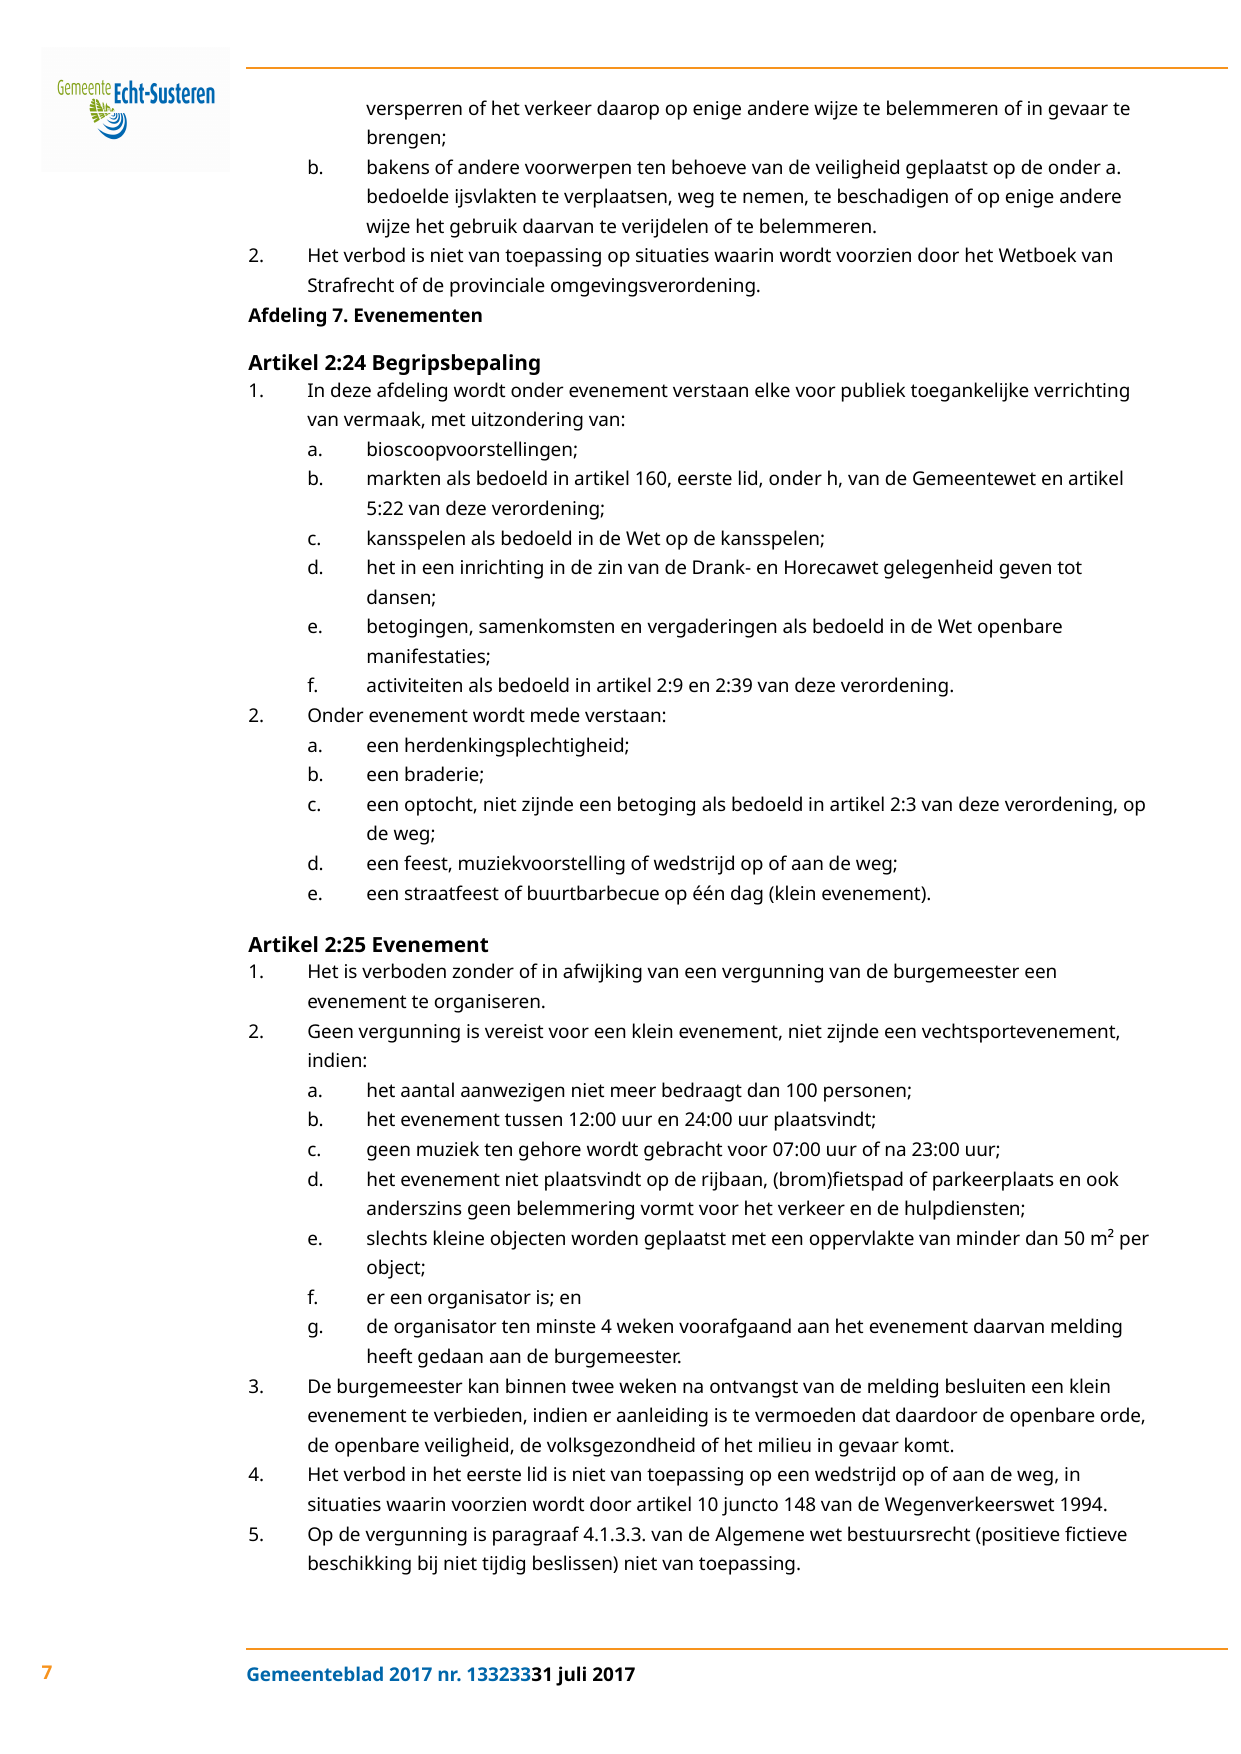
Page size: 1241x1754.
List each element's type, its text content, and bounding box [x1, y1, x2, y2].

list het evenement niet plaatsvindt op de rijbaan, (brom)fietspad of parkeerplaats en ook anderszins geen belemmering vormt voor het verkeer en de hulpdiensten; [307, 1166, 1152, 1221]
list Het verbod in het eerste lid is niet van toepassing op een wedstrijd op of aan de weg, in situaties waarin voorzien wordt door artikel 10 juncto 148 van de Wegenverkeerswet 1994. [248, 1462, 1152, 1517]
text Afdeling 7. Evenementen [248, 302, 1152, 328]
list Onder evenement wordt mede verstaan: [248, 702, 1152, 728]
list kansspelen als bedoeld in de Wet op de kansspelen; [307, 525, 1152, 551]
list er een organisator is; en [307, 1284, 1152, 1310]
list betogingen, samenkomsten en vergaderingen als bedoeld in de Wet openbare manifestaties; [307, 613, 1152, 669]
list een feest, muziekvoorstelling of wedstrijd op of aan de weg; [307, 850, 1152, 876]
list markten als bedoeld in artikel 160, eerste lid, onder h, van de Gemeentewet en artikel 5:22 van deze verordening; [307, 466, 1152, 521]
list het in een inrichting in de zin van de Drank- en Horecawet gelegenheid geven tot dansen; [307, 554, 1152, 610]
list bakens of andere voorwerpen ten behoeve van de veiligheid geplaatst op de onder a. bedoelde ijsvlakten te verplaatsen, weg te nemen, te beschadigen of op enige andere wijze het gebruik daarvan te verijdelen of te belemmeren. [307, 154, 1152, 239]
list de organisator ten minste 4 weken voorafgaand aan het evenement daarvan melding heeft gedaan aan de burgemeester. [307, 1314, 1152, 1369]
list een straatfeest of buurtbarbecue op één dag (klein evenement). [307, 880, 1152, 906]
text Artikel 2:25 Evenement [248, 930, 1152, 959]
text Artikel 2:24 Begripsbepaling [248, 348, 1152, 377]
list een herdenkingsplechtigheid; [307, 732, 1152, 758]
list het evenement tussen 12:00 uur en 24:00 uur plaatsvindt; [307, 1107, 1152, 1132]
list een optocht, niet zijnde een betoging als bedoeld in artikel 2:3 van deze verordening, op de weg; [307, 791, 1152, 846]
list Het verbod is niet van toepassing op situaties waarin wordt voorzien door het Wetboek van Strafrecht of de provinciale omgevingsverordening. [248, 243, 1152, 298]
list versperren of het verkeer daarop op enige andere wijze te belemmeren of in gevaar te brengen; [307, 95, 1152, 150]
list een braderie; [307, 761, 1152, 787]
list Op de vergunning is paragraaf 4.1.3.3. van de Algemene wet bestuursrecht (positieve fictieve beschikking bij niet tijdig beslissen) niet van toepassing. [248, 1521, 1152, 1576]
list Geen vergunning is vereist voor een klein evenement, niet zijnde een vechtsportevenement, indien: [248, 1018, 1152, 1073]
list slechts kleine objecten worden geplaatst met een oppervlakte van minder dan 50 m² per object; [307, 1225, 1152, 1280]
list In deze afdeling wordt onder evenement verstaan elke voor publiek toegankelijke verrichting van vermaak, met uitzondering van: [248, 377, 1152, 432]
list Het is verboden zonder of in afwijking van een vergunning van de burgemeester een evenement te organiseren. [248, 959, 1152, 1014]
list het aantal aanwezigen niet meer bedraagt dan 100 personen; [307, 1077, 1152, 1103]
list De burgemeester kan binnen twee weken na ontvangst van de melding besluiten een klein evenement te verbieden, indien er aanleiding is te vermoeden dat daardoor de openbare orde, de openbare veiligheid, de volksgezondheid of het milieu in gevaar komt. [248, 1373, 1152, 1458]
list geen muziek ten gehore wordt gebracht voor 07:00 uur of na 23:00 uur; [307, 1136, 1152, 1162]
picture [41, 47, 231, 172]
list activiteiten als bedoeld in artikel 2:9 en 2:39 van deze verordening. [307, 673, 1152, 698]
list bioscoopvoorstellingen; [307, 436, 1152, 462]
